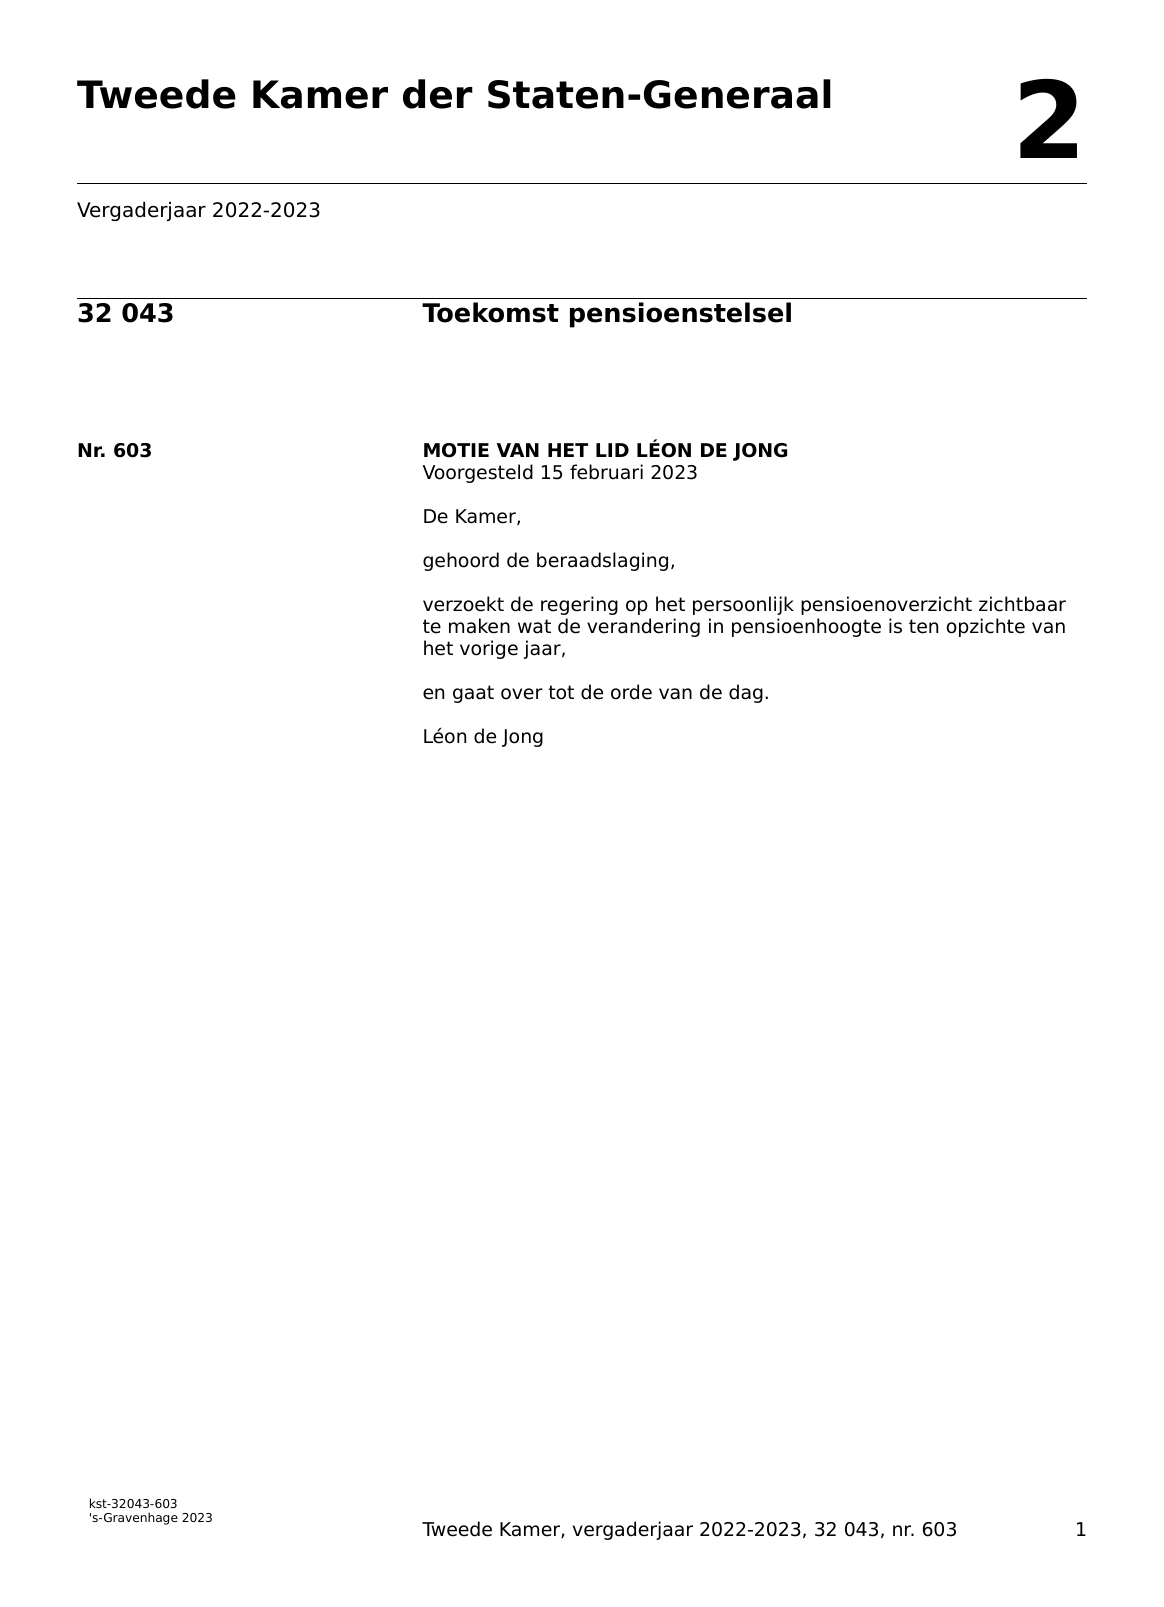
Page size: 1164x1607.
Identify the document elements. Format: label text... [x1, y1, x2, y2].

table_cell Vergaderjaar 2022-2023 [77, 184, 1087, 298]
text en gaat over tot de orde van de dag. [422, 682, 1087, 704]
text Léon de Jong [422, 726, 1087, 748]
subtitle Nr. 603 MOTIE VAN HET LID LÉON DE JONG [77, 440, 1087, 462]
text verzoekt de regering op het persoonlijk pensioenoverzicht zichtbaar te maken wat de verandering in pensioenhoogte is ten opzichte van het vorige jaar, [422, 594, 1087, 660]
subtitle 32 043 Toekomst pensioenstelsel [77, 299, 1087, 329]
table_header Tweede Kamer der Staten-Generaal [77, 59, 886, 183]
text 's-Gravenhage 2023 [88, 1511, 323, 1525]
text De Kamer, [422, 506, 1087, 528]
table_header 2 [886, 59, 1087, 183]
text gehoord de beraadslaging, [422, 550, 1087, 572]
text Voorgesteld 15 februari 2023 [422, 462, 1087, 484]
text kst-32043-603 [88, 1497, 323, 1511]
